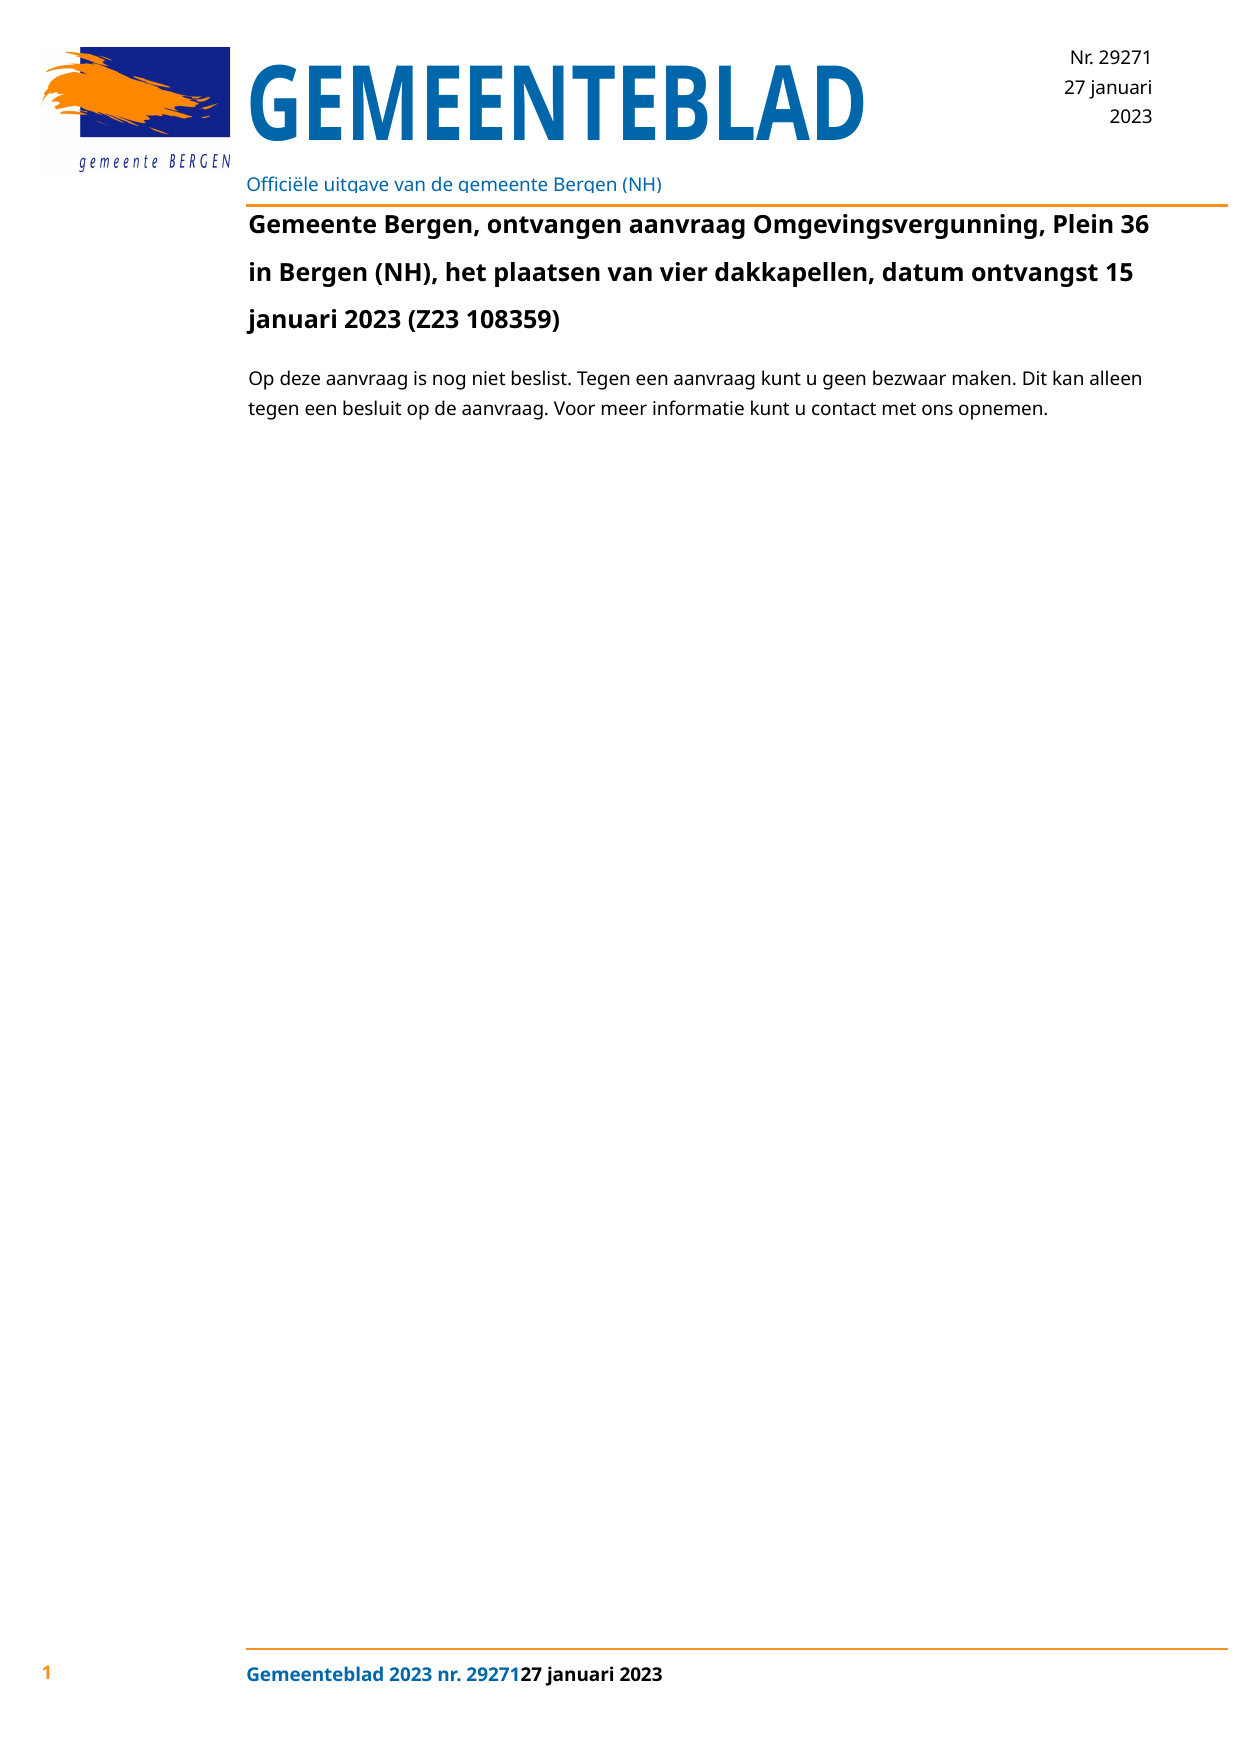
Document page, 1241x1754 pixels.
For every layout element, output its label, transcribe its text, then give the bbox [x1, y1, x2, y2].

text Op deze aanvraag is nog niet beslist. Tegen een aanvraag kunt u geen bezwaar maken. Dit kan alleen tegen een besluit op de aanvraag. Voor meer informatie kunt u contact met ons opnemen. [248, 366, 1152, 421]
picture [41, 47, 231, 172]
text Gemeente Bergen, ontvangen aanvraag Omgevingsvergunning, Plein 36 in Bergen (NH), het plaatsen van vier dakkapellen, datum ontvangst 15 januari 2023 (Z23 108359) [248, 207, 1152, 336]
